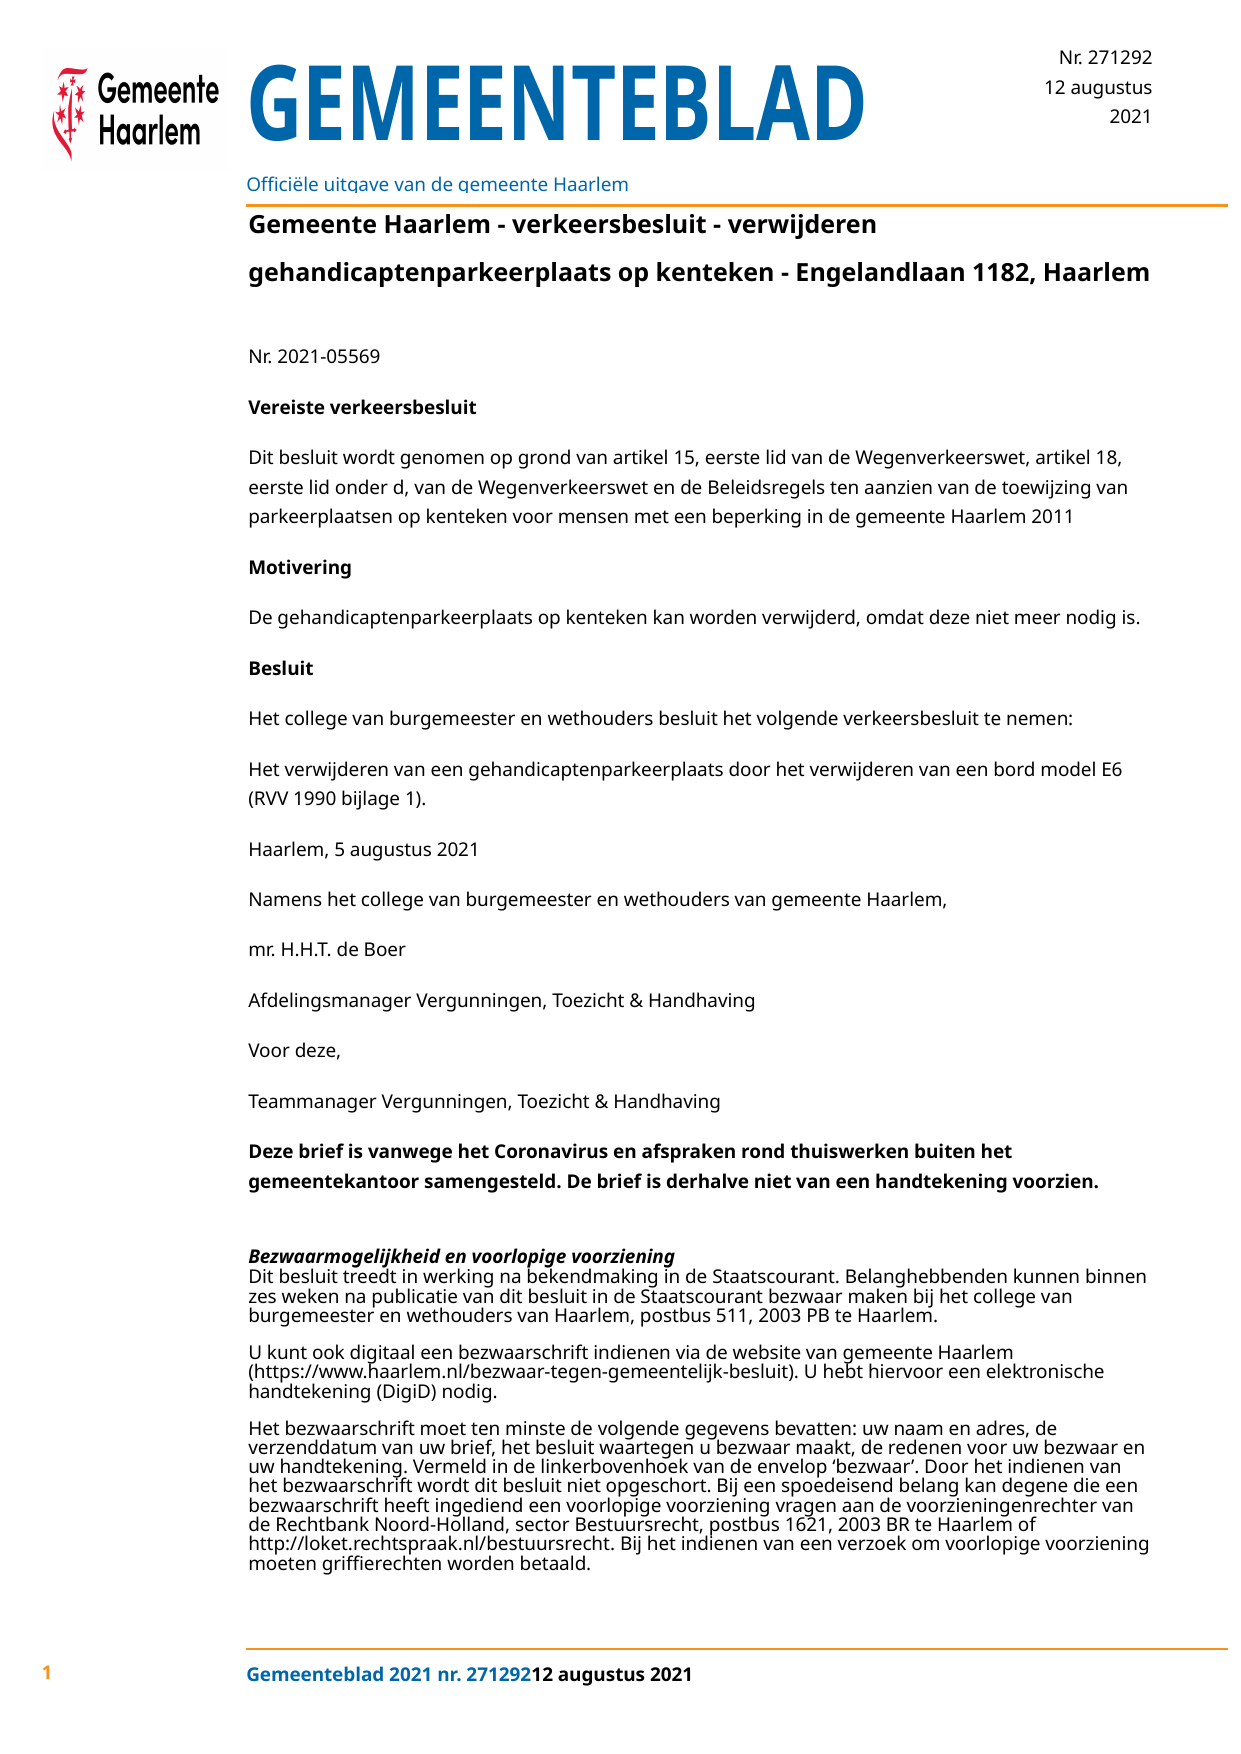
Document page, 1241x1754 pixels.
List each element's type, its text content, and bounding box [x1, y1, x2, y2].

text Gemeente Haarlem - verkeersbesluit - verwijderen gehandicaptenparkeerplaats op kenteken - Engelandlaan 1182, Haarlem [248, 207, 1152, 288]
text Nr. 2021-05569 [248, 344, 1152, 369]
text Besluit [248, 655, 1152, 681]
text Motivering [248, 554, 1152, 580]
text Teammanager Vergunningen, Toezicht & Handhaving [248, 1088, 1152, 1113]
text Bezwaarmogelijkheid en voorlopige voorziening [248, 1243, 1152, 1268]
text mr. H.H.T. de Boer [248, 937, 1152, 962]
text Voor deze, [248, 1037, 1152, 1063]
picture [41, 47, 231, 172]
text Namens het college van burgemeester en wethouders van gemeente Haarlem, [248, 886, 1152, 912]
text Afdelingsmanager Vergunningen, Toezicht & Handhaving [248, 987, 1152, 1013]
text Het bezwaarschrift moet ten minste de volgende gegevens bevatten: uw naam en adres, de verzenddatum van uw brief, het besluit waartegen u bezwaar maakt, de redenen voor uw bezwaar en uw handtekening. Vermeld in de linkerbovenhoek van de envelop ‘bezwaar’. Door het indienen van het bezwaarschrift wordt dit besluit niet opgeschort. Bij een spoedeisend belang kan degene die een bezwaarschrift heeft ingediend een voorlopige voorziening vragen aan de voorzieningenrechter van de Rechtbank Noord-Holland, sector Bestuursrecht, postbus 1621, 2003 BR te Haarlem of http://loket.rechtspraak.nl/bestuursrecht. Bij het indienen van een verzoek om voorlopige voorziening moeten griffierechten worden betaald. [248, 1419, 1152, 1574]
text Dit besluit treedt in werking na bekendmaking in de Staatscourant. Belanghebbenden kunnen binnen zes weken na publicatie van dit besluit in de Staatscourant bezwaar maken bij het college van burgemeester en wethouders van Haarlem, postbus 511, 2003 PB te Haarlem. [248, 1268, 1152, 1326]
text Het verwijderen van een gehandicaptenparkeerplaats door het verwijderen van een bord model E6 (RVV 1990 bijlage 1). [248, 756, 1152, 811]
text Vereiste verkeersbesluit [248, 394, 1152, 420]
text Deze brief is vanwege het Coronavirus en afspraken rond thuiswerken buiten het gemeentekantoor samengesteld. De brief is derhalve niet van een handtekening voorzien. [248, 1138, 1152, 1193]
text Haarlem, 5 augustus 2021 [248, 836, 1152, 861]
text Dit besluit wordt genomen op grond van artikel 15, eerste lid van de Wegenverkeerswet, artikel 18, eerste lid onder d, van de Wegenverkeerswet en de Beleidsregels ten aanzien van de toewijzing van parkeerplaatsen op kenteken voor mensen met een beperking in de gemeente Haarlem 2011 [248, 444, 1152, 529]
text Het college van burgemeester en wethouders besluit het volgende verkeersbesluit te nemen: [248, 705, 1152, 731]
text U kunt ook digitaal een bezwaarschrift indienen via de website van gemeente Haarlem (https://www.haarlem.nl/bezwaar-tegen-gemeentelijk-besluit). U hebt hiervoor een elektronische handtekening (DigiD) nodig. [248, 1344, 1152, 1402]
text De gehandicaptenparkeerplaats op kenteken kan worden verwijderd, omdat deze niet meer nodig is. [248, 604, 1152, 630]
